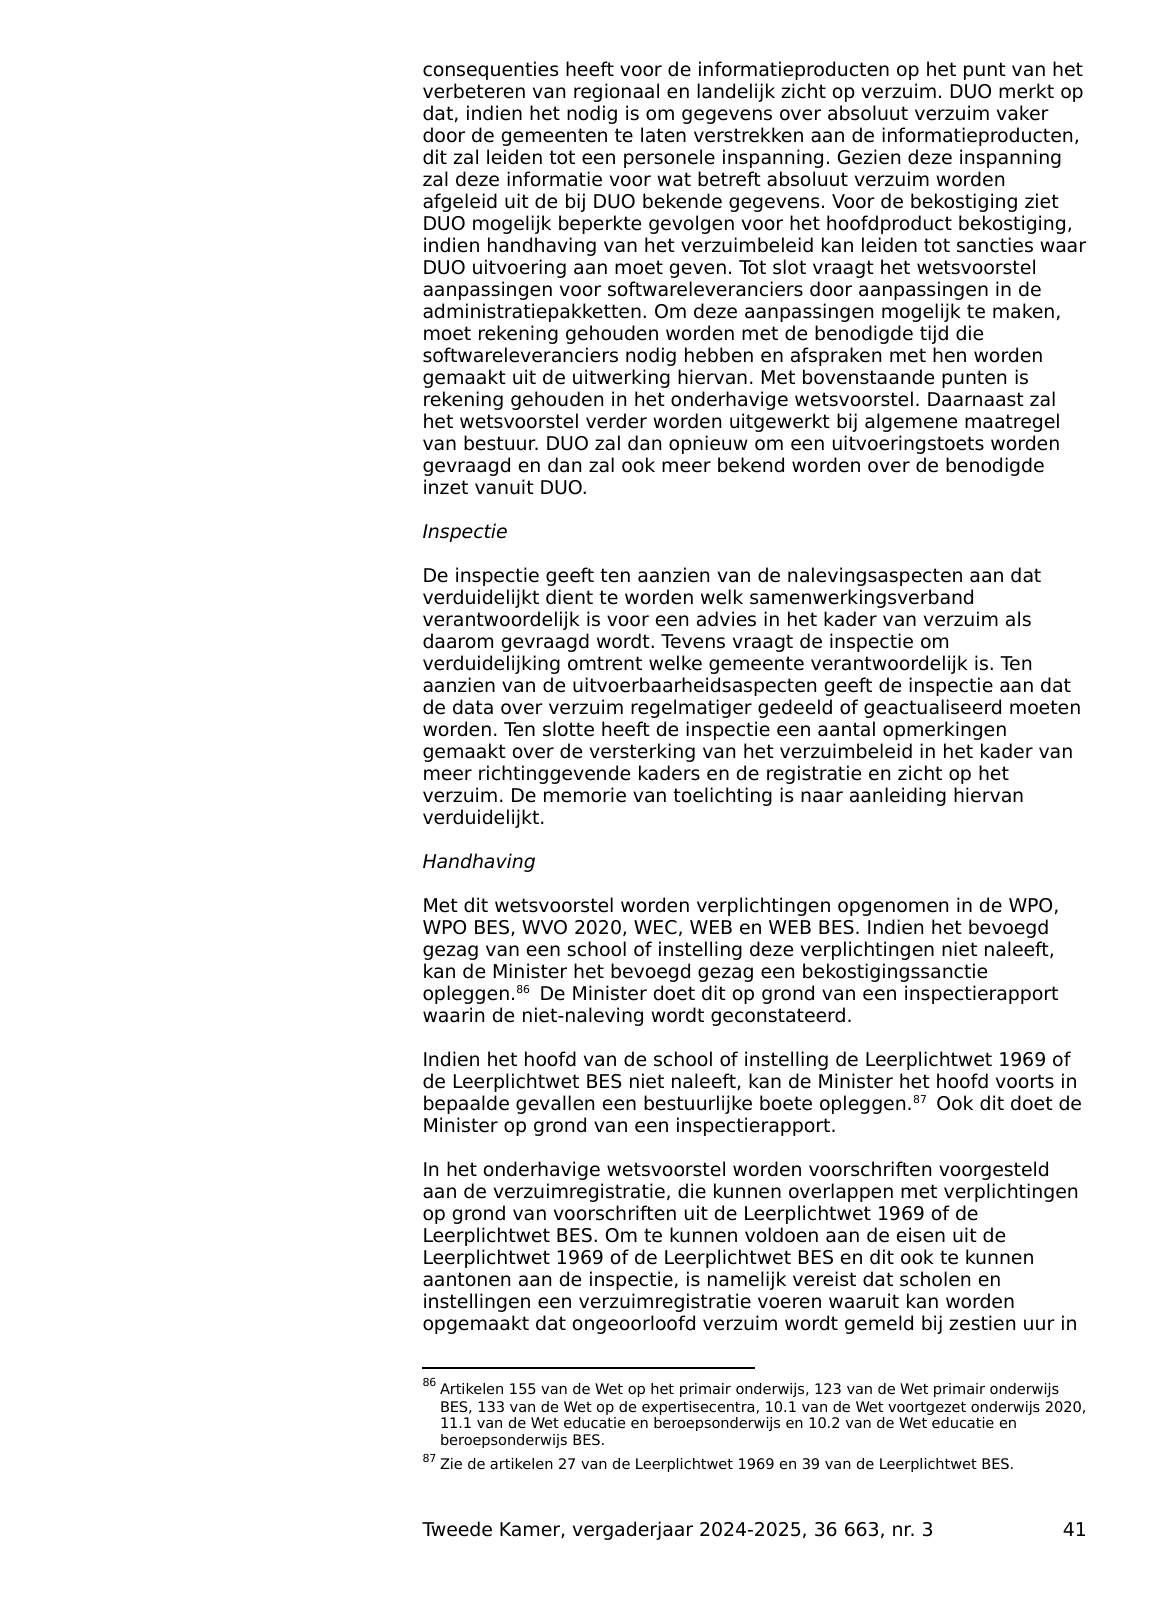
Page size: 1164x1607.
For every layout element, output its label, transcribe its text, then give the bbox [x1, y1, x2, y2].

text consequenties heeft voor de informatieproducten op het punt van het verbeteren van regionaal en landelijk zicht op verzuim. DUO merkt op dat, indien het nodig is om gegevens over absoluut verzuim vaker door de gemeenten te laten verstrekken aan de informatieproducten, dit zal leiden tot een personele inspanning. Gezien deze inspanning zal deze informatie voor wat betreft absoluut verzuim worden afgeleid uit de bij DUO bekende gegevens. Voor de bekostiging ziet DUO mogelijk beperkte gevolgen voor het hoofdproduct bekostiging, indien handhaving van het verzuimbeleid kan leiden tot sancties waar DUO uitvoering aan moet geven. Tot slot vraagt het wetsvoorstel aanpassingen voor softwareleveranciers door aanpassingen in de administratiepakketten. Om deze aanpassingen mogelijk te maken, moet rekening gehouden worden met de benodigde tijd die softwareleveranciers nodig hebben en afspraken met hen worden gemaakt uit de uitwerking hiervan. Met bovenstaande punten is rekening gehouden in het onderhavige wetsvoorstel. Daarnaast zal het wetsvoorstel verder worden uitgewerkt bij algemene maatregel van bestuur. DUO zal dan opnieuw om een uitvoeringstoets worden gevraagd en dan zal ook meer bekend worden over de benodigde inzet vanuit DUO. [422, 59, 1087, 499]
text De inspectie geeft ten aanzien van de nalevingsaspecten aan dat verduidelijkt dient te worden welk samenwerkingsverband verantwoordelijk is voor een advies in het kader van verzuim als daarom gevraagd wordt. Tevens vraagt de inspectie om verduidelijking omtrent welke gemeente verantwoordelijk is. Ten aanzien van de uitvoerbaarheidsaspecten geeft de inspectie aan dat de data over verzuim regelmatiger gedeeld of geactualiseerd moeten worden. Ten slotte heeft de inspectie een aantal opmerkingen gemaakt over de versterking van het verzuimbeleid in het kader van meer richtinggevende kaders en de registratie en zicht op het verzuim. De memorie van toelichting is naar aanleiding hiervan verduidelijkt. [422, 565, 1087, 829]
text Met dit wetsvoorstel worden verplichtingen opgenomen in de WPO, WPO BES, WVO 2020, WEC, WEB en WEB BES. Indien het bevoegd gezag van een school of instelling deze verplichtingen niet naleeft, kan de Minister het bevoegd gezag een bekostigingssanctie opleggen. De Minister doet dit op grond van een inspectierapport waarin de niet-naleving wordt geconstateerd. [422, 895, 1087, 1027]
text In het onderhavige wetsvoorstel worden voorschriften voorgesteld aan de verzuimregistratie, die kunnen overlappen met verplichtingen op grond van voorschriften uit de Leerplichtwet 1969 of de Leerplichtwet BES. Om te kunnen voldoen aan de eisen uit de Leerplichtwet 1969 of de Leerplichtwet BES en dit ook te kunnen aantonen aan de inspectie, is namelijk vereist dat scholen en instellingen een verzuimregistratie voeren waaruit kan worden opgemaakt dat ongeoorloofd verzuim wordt gemeld bij zestien uur in [422, 1159, 1087, 1335]
subtitle Inspectie [422, 521, 1087, 543]
text Zie de artikelen 27 van de Leerplichtwet 1969 en 39 van de Leerplichtwet BES. [422, 1452, 1087, 1474]
text Artikelen 155 van de Wet op het primair onderwijs, 123 van de Wet primair onderwijs BES, 133 van de Wet op de expertisecentra, 10.1 van de Wet voortgezet onderwijs 2020, 11.1 van de Wet educatie en beroepsonderwijs en 10.2 van de Wet educatie en beroepsonderwijs BES. [422, 1377, 1087, 1449]
subtitle Handhaving [422, 851, 1087, 873]
text Indien het hoofd van de school of instelling de Leerplichtwet 1969 of de Leerplichtwet BES niet naleeft, kan de Minister het hoofd voorts in bepaalde gevallen een bestuurlijke boete opleggen. Ook dit doet de Minister op grond van een inspectierapport. [422, 1049, 1087, 1137]
